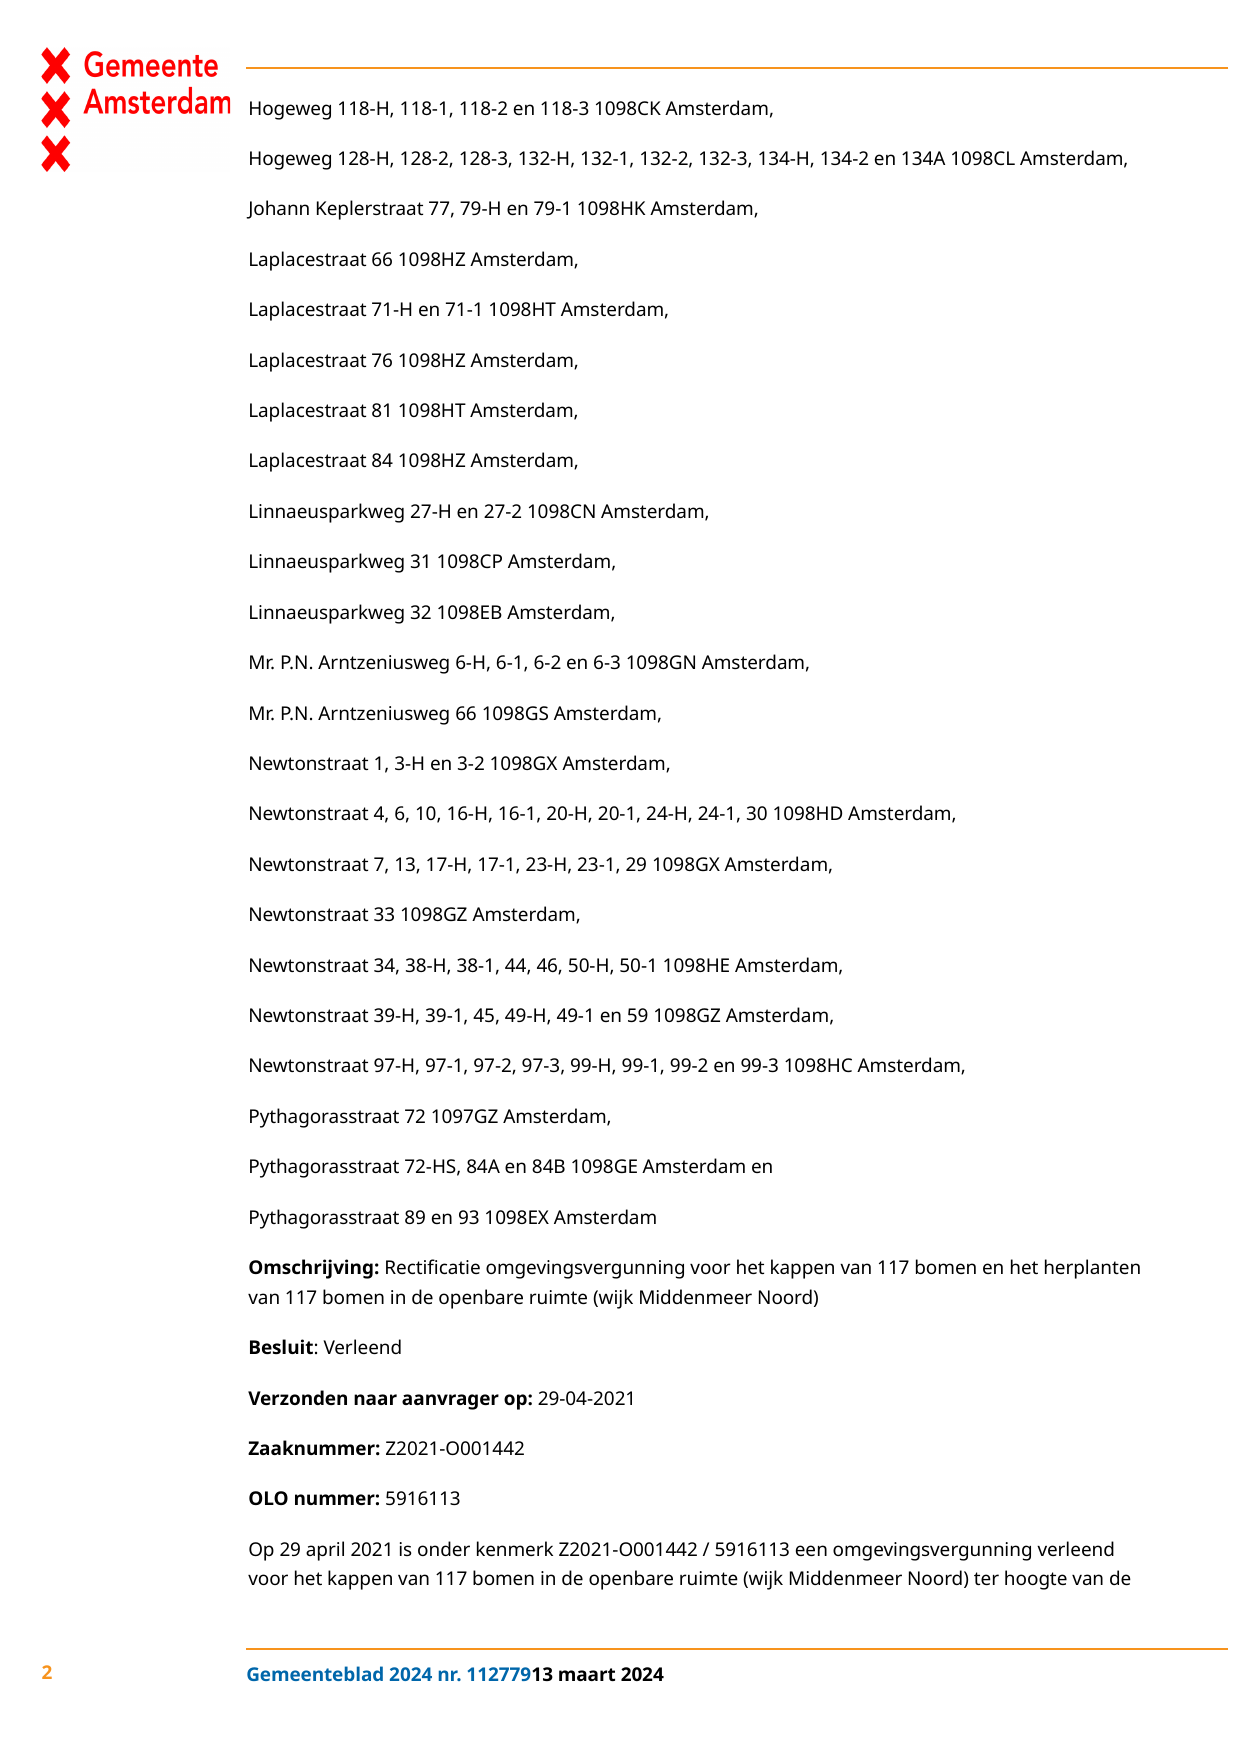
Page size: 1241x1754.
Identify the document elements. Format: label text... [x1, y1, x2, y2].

text Newtonstraat 39-H, 39-1, 45, 49-H, 49-1 en 59 1098GZ Amsterdam, [248, 1002, 1152, 1028]
text Newtonstraat 97-H, 97-1, 97-2, 97-3, 99-H, 99-1, 99-2 en 99-3 1098HC Amsterdam, [248, 1053, 1152, 1078]
text Newtonstraat 7, 13, 17-H, 17-1, 23-H, 23-1, 29 1098GX Amsterdam, [248, 851, 1152, 877]
text OLO nummer: 5916113 [248, 1486, 1152, 1511]
text Newtonstraat 33 1098GZ Amsterdam, [248, 901, 1152, 927]
text Hogeweg 118-H, 118-1, 118-2 en 118-3 1098CK Amsterdam, [248, 95, 1152, 121]
text Omschrijving: Rectificatie omgevingsvergunning voor het kappen van 117 bomen en het herplanten van 117 bomen in de openbare ruimte (wijk Middenmeer Noord) [248, 1254, 1152, 1310]
text Linnaeusparkweg 31 1098CP Amsterdam, [248, 548, 1152, 574]
text Newtonstraat 1, 3-H en 3-2 1098GX Amsterdam, [248, 750, 1152, 776]
text Zaaknummer: Z2021-O001442 [248, 1435, 1152, 1461]
text Op 29 april 2021 is onder kenmerk Z2021-O001442 / 5916113 een omgevingsvergunning verleend voor het kappen van 117 bomen in de openbare ruimte (wijk Middenmeer Noord) ter hoogte van de [248, 1536, 1152, 1591]
text Verzonden naar aanvrager op: 29-04-2021 [248, 1385, 1152, 1411]
text Pythagorasstraat 72-HS, 84A en 84B 1098GE Amsterdam en [248, 1153, 1152, 1179]
text Laplacestraat 71-H en 71-1 1098HT Amsterdam, [248, 296, 1152, 322]
text Laplacestraat 81 1098HT Amsterdam, [248, 397, 1152, 423]
text Laplacestraat 84 1098HZ Amsterdam, [248, 448, 1152, 473]
text Laplacestraat 66 1098HZ Amsterdam, [248, 246, 1152, 272]
text Mr. P.N. Arntzeniusweg 66 1098GS Amsterdam, [248, 700, 1152, 726]
text Pythagorasstraat 72 1097GZ Amsterdam, [248, 1103, 1152, 1129]
text Johann Keplerstraat 77, 79-H en 79-1 1098HK Amsterdam, [248, 196, 1152, 221]
text Hogeweg 128-H, 128-2, 128-3, 132-H, 132-1, 132-2, 132-3, 134-H, 134-2 en 134A 1098CL Amsterdam, [248, 145, 1152, 171]
text Mr. P.N. Arntzeniusweg 6-H, 6-1, 6-2 en 6-3 1098GN Amsterdam, [248, 649, 1152, 675]
text Newtonstraat 4, 6, 10, 16-H, 16-1, 20-H, 20-1, 24-H, 24-1, 30 1098HD Amsterdam, [248, 801, 1152, 826]
text Linnaeusparkweg 27-H en 27-2 1098CN Amsterdam, [248, 498, 1152, 524]
text Besluit: Verleend [248, 1334, 1152, 1360]
picture [41, 47, 231, 172]
text Laplacestraat 76 1098HZ Amsterdam, [248, 347, 1152, 373]
text Pythagorasstraat 89 en 93 1098EX Amsterdam [248, 1204, 1152, 1230]
text Linnaeusparkweg 32 1098EB Amsterdam, [248, 599, 1152, 625]
text Newtonstraat 34, 38-H, 38-1, 44, 46, 50-H, 50-1 1098HE Amsterdam, [248, 952, 1152, 978]
